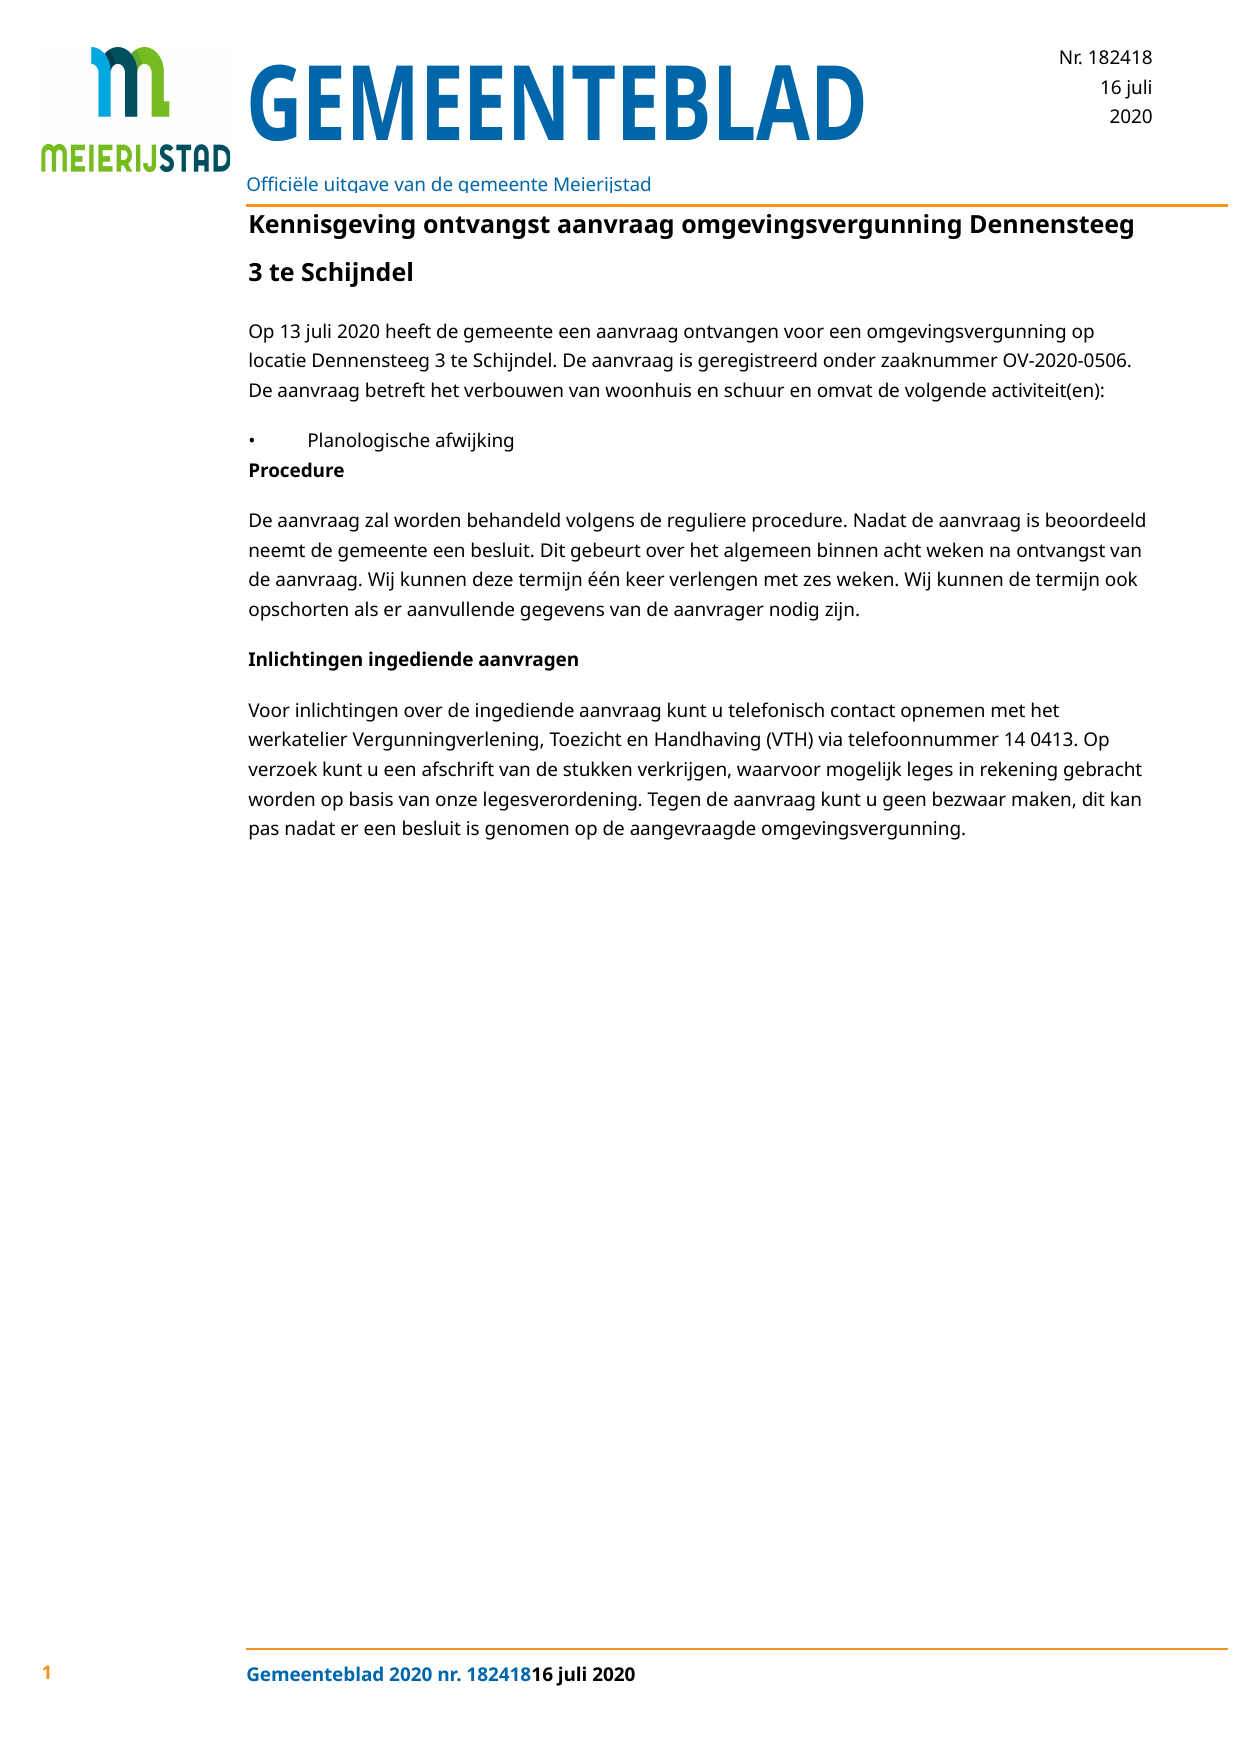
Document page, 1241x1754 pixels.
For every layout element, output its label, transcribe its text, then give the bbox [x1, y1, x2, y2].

text Voor inlichtingen over de ingediende aanvraag kunt u telefonisch contact opnemen met het werkatelier Vergunningverlening, Toezicht en Handhaving (VTH) via telefoonnummer 14 0413. Op verzoek kunt u een afschrift van de stukken verkrijgen, waarvoor mogelijk leges in rekening gebracht worden op basis van onze legesverordening. Tegen de aanvraag kunt u geen bezwaar maken, dit kan pas nadat er een besluit is genomen op de aangevraagde omgevingsvergunning. [248, 697, 1152, 841]
picture [41, 47, 231, 172]
text De aanvraag zal worden behandeld volgens de reguliere procedure. Nadat de aanvraag is beoordeeld neemt de gemeente een besluit. Dit gebeurt over het algemeen binnen acht weken na ontvangst van de aanvraag. Wij kunnen deze termijn één keer verlengen met zes weken. Wij kunnen de termijn ook opschorten als er aanvullende gegevens van de aanvrager nodig zijn. [248, 507, 1152, 622]
list Planologische afwijking [248, 427, 1152, 453]
text Inlichtingen ingediende aanvragen [248, 647, 1152, 672]
text Procedure [248, 457, 1152, 483]
text Op 13 juli 2020 heeft de gemeente een aanvraag ontvangen voor een omgevingsvergunning op locatie Dennensteeg 3 te Schijndel. De aanvraag is geregistreerd onder zaaknummer OV-2020-0506. De aanvraag betreft het verbouwen van woonhuis en schuur en omvat de volgende activiteit(en): [248, 318, 1152, 403]
text Kennisgeving ontvangst aanvraag omgevingsvergunning Dennensteeg 3 te Schijndel [248, 207, 1152, 288]
